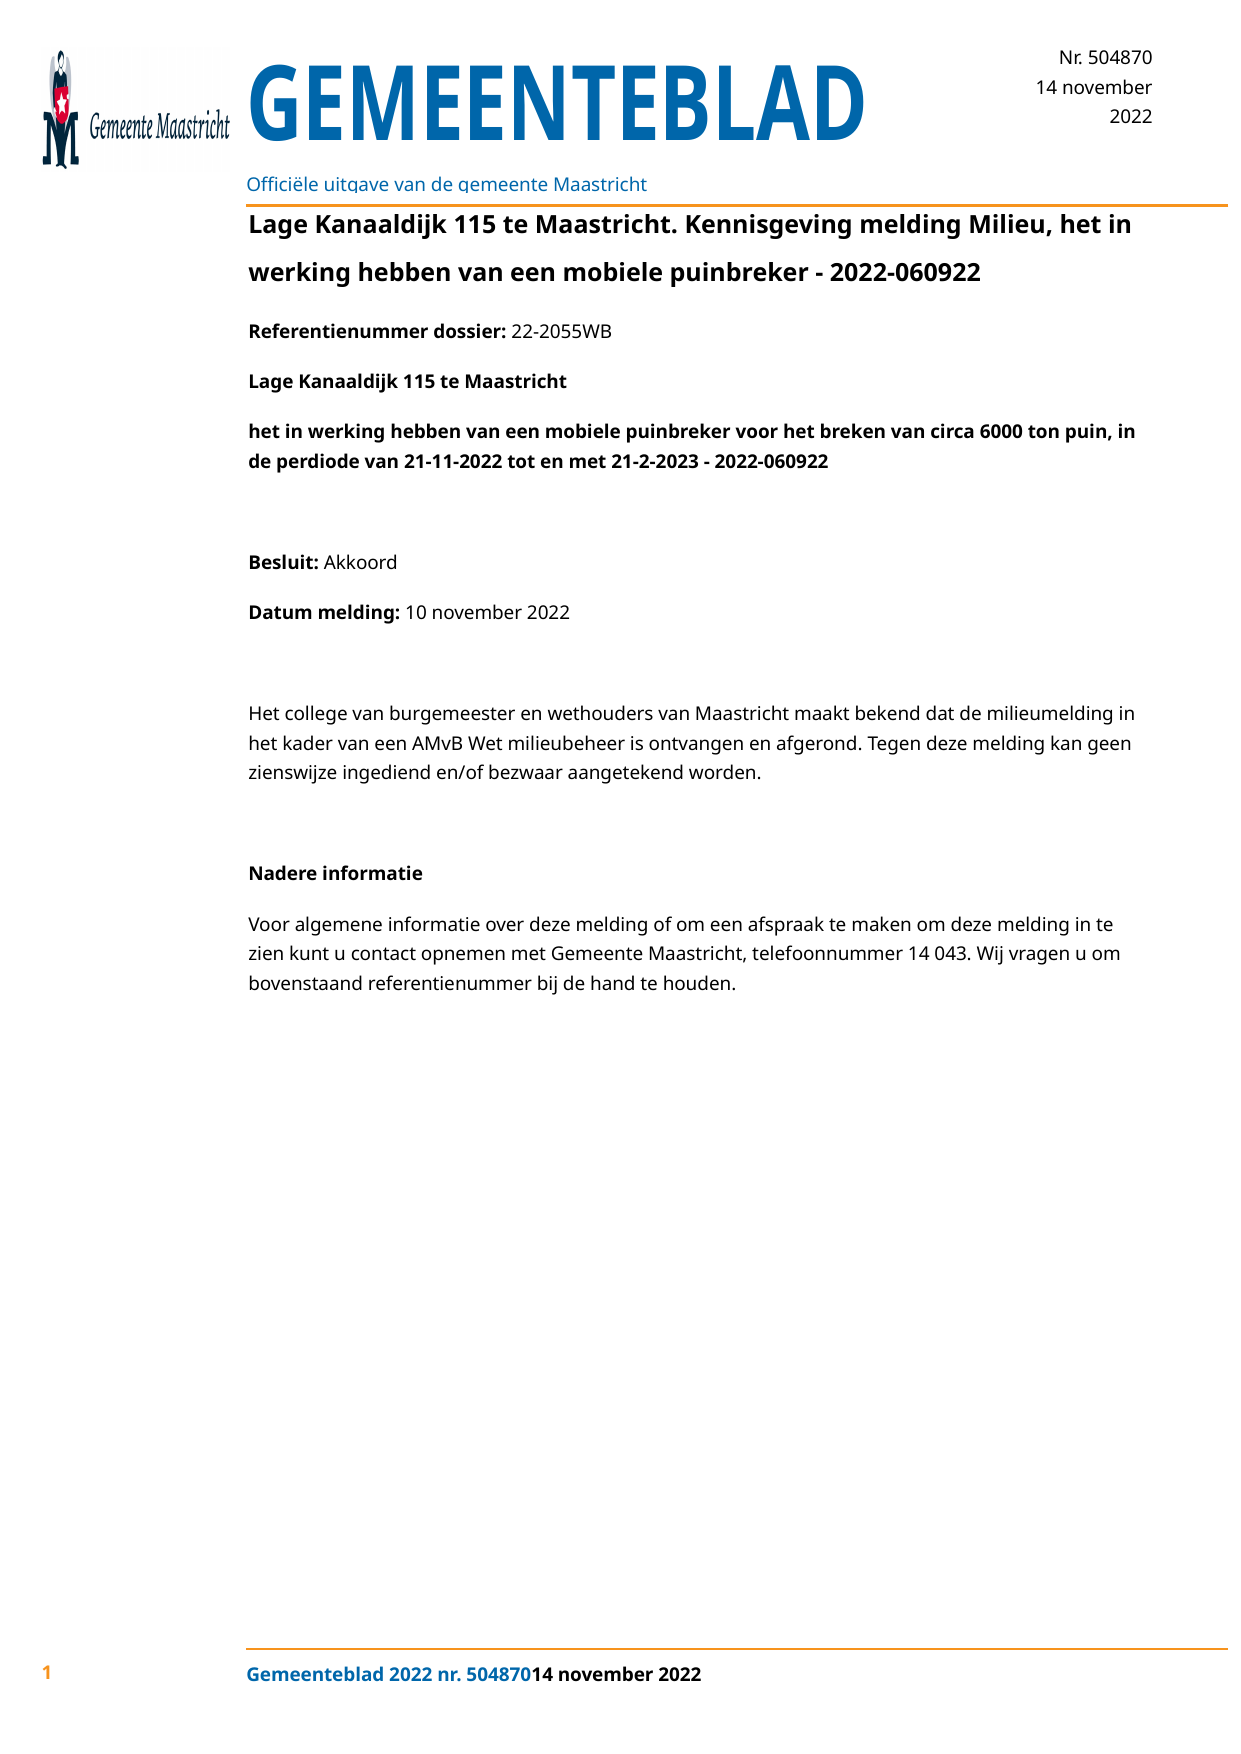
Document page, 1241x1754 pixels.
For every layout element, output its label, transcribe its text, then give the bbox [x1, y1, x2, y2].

text het in werking hebben van een mobiele puinbreker voor het breken van circa 6000 ton puin, in de perdiode van 21-11-2022 tot en met 21-2-2023 - 2022-060922 [248, 419, 1152, 474]
text Lage Kanaaldijk 115 te Maastricht. Kennisgeving melding Milieu, het in werking hebben van een mobiele puinbreker - 2022-060922 [248, 207, 1152, 288]
text Het college van burgemeester en wethouders van Maastricht maakt bekend dat de milieumelding in het kader van een AMvB Wet milieubeheer is ontvangen en afgerond. Tegen deze melding kan geen zienswijze ingediend en/of bezwaar aangetekend worden. [248, 700, 1152, 785]
text Referentienummer dossier: 22-2055WB [248, 318, 1152, 344]
text Datum melding: 10 november 2022 [248, 599, 1152, 625]
text Voor algemene informatie over deze melding of om een afspraak te maken om deze melding in te zien kunt u contact opnemen met Gemeente Maastricht, telefoonnummer 14 043. Wij vragen u om bovenstaand referentienummer bij de hand te houden. [248, 911, 1152, 996]
picture [41, 47, 231, 172]
text Nadere informatie [248, 860, 1152, 886]
text Lage Kanaaldijk 115 te Maastricht [248, 368, 1152, 394]
text Besluit: Akkoord [248, 549, 1152, 575]
